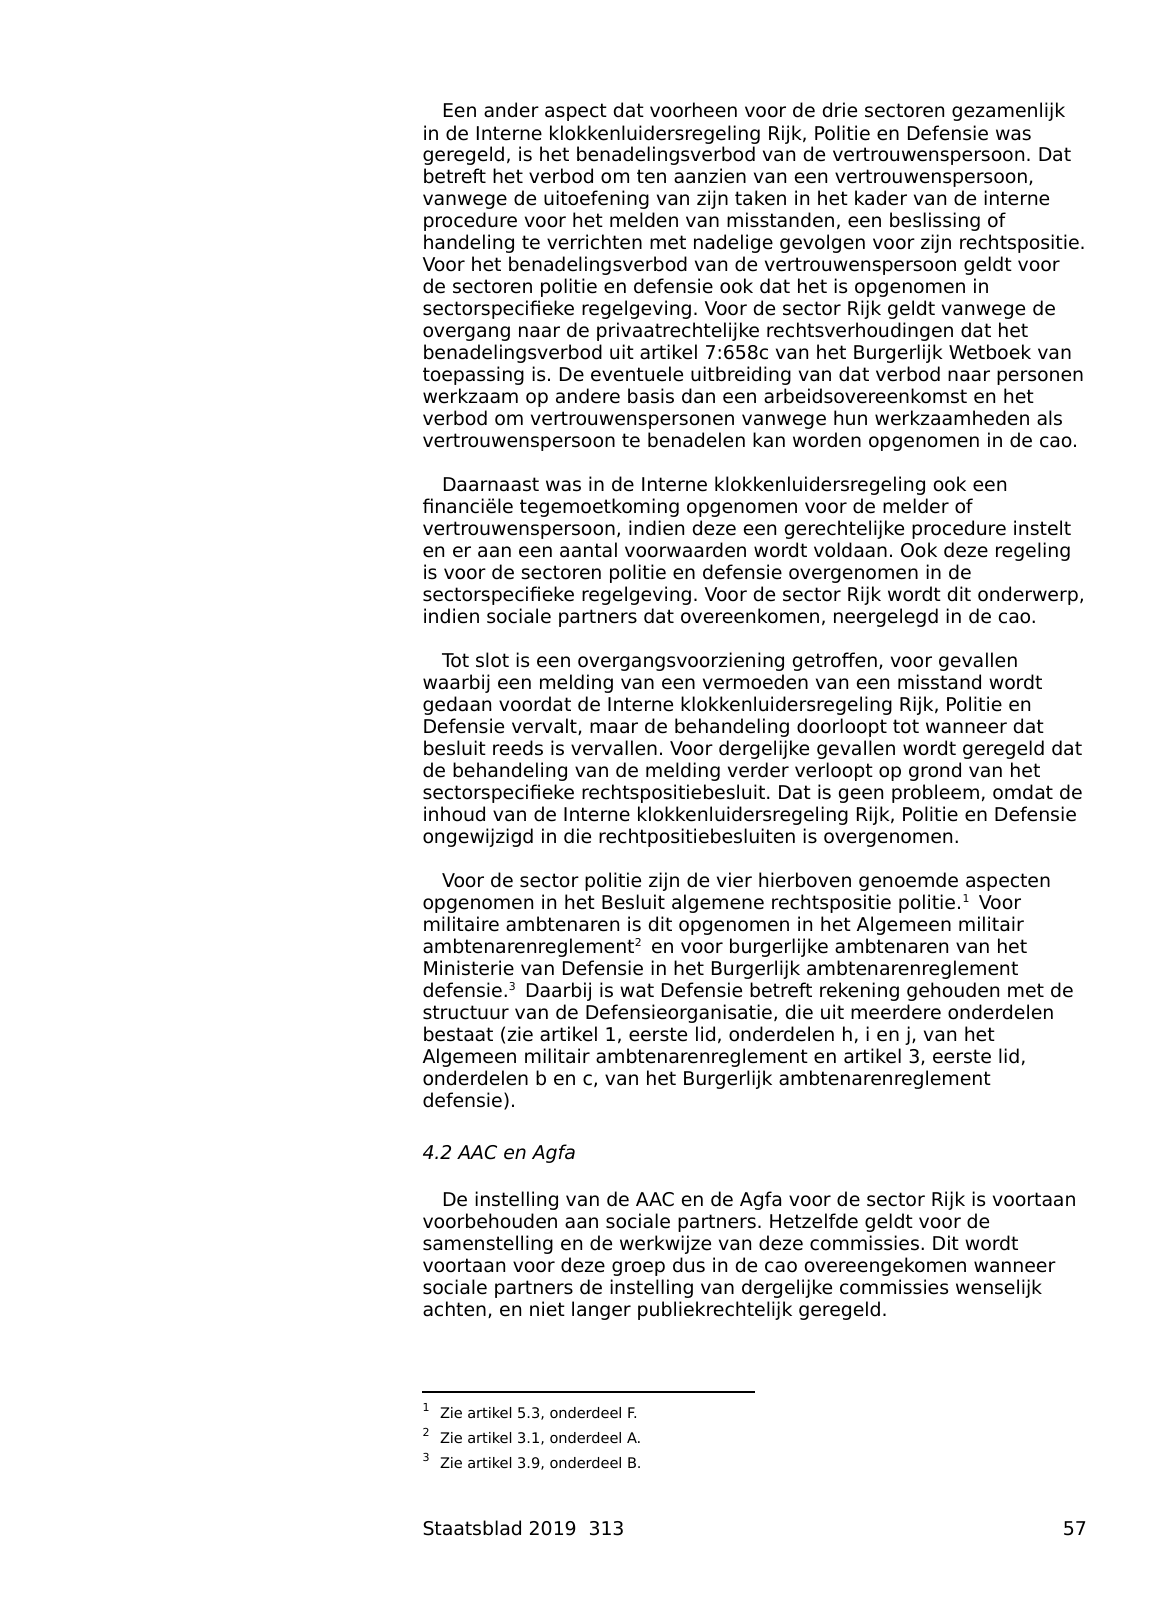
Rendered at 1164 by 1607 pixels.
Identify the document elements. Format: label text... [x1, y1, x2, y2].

text Zie artikel 3.1, onderdeel A. [422, 1426, 1087, 1448]
text Tot slot is een overgangsvoorziening getroffen, voor gevallen waarbij een melding van een vermoeden van een misstand wordt gedaan voordat de Interne klokkenluidersregeling Rijk, Politie en Defensie vervalt, maar de behandeling doorloopt tot wanneer dat besluit reeds is vervallen. Voor dergelijke gevallen wordt geregeld dat de behandeling van de melding verder verloopt op grond van het sectorspecifieke rechtspositiebesluit. Dat is geen probleem, omdat de inhoud van de Interne klokkenluidersregeling Rijk, Politie en Defensie ongewijzigd in die rechtpositiebesluiten is overgenomen. [422, 650, 1087, 848]
text Daarnaast was in de Interne klokkenluidersregeling ook een financiële tegemoetkoming opgenomen voor de melder of vertrouwenspersoon, indien deze een gerechtelijke procedure instelt en er aan een aantal voorwaarden wordt voldaan. Ook deze regeling is voor de sectoren politie en defensie overgenomen in de sectorspecifieke regelgeving. Voor de sector Rijk wordt dit onderwerp, indien sociale partners dat overeenkomen, neergelegd in de cao. [422, 474, 1087, 628]
text Voor de sector politie zijn de vier hierboven genoemde aspecten opgenomen in het Besluit algemene rechtspositie politie. Voor militaire ambtenaren is dit opgenomen in het Algemeen militair ambtenarenreglement en voor burgerlijke ambtenaren van het Ministerie van Defensie in het Burgerlijk ambtenarenreglement defensie. Daarbij is wat Defensie betreft rekening gehouden met de structuur van de Defensieorganisatie, die uit meerdere onderdelen bestaat (zie artikel 1, eerste lid, onderdelen h, i en j, van het Algemeen militair ambtenarenreglement en artikel 3, eerste lid, onderdelen b en c, van het Burgerlijk ambtenarenreglement defensie). [422, 870, 1087, 1112]
text Zie artikel 5.3, onderdeel F. [422, 1401, 1087, 1423]
text De instelling van de AAC en de Agfa voor de sector Rijk is voortaan voorbehouden aan sociale partners. Hetzelfde geldt voor de samenstelling en de werkwijze van deze commissies. Dit wordt voortaan voor deze groep dus in de cao overeengekomen wanneer sociale partners de instelling van dergelijke commissies wenselijk achten, en niet langer publiekrechtelijk geregeld. [422, 1189, 1087, 1321]
subtitle 4.2 AAC en Agfa [422, 1142, 1087, 1164]
text Zie artikel 3.9, onderdeel B. [422, 1451, 1087, 1473]
text Een ander aspect dat voorheen voor de drie sectoren gezamenlijk in de Interne klokkenluidersregeling Rijk, Politie en Defensie was geregeld, is het benadelingsverbod van de vertrouwenspersoon. Dat betreft het verbod om ten aanzien van een vertrouwenspersoon, vanwege de uitoefening van zijn taken in het kader van de interne procedure voor het melden van misstanden, een beslissing of handeling te verrichten met nadelige gevolgen voor zijn rechtspositie. Voor het benadelingsverbod van de vertrouwenspersoon geldt voor de sectoren politie en defensie ook dat het is opgenomen in sectorspecifieke regelgeving. Voor de sector Rijk geldt vanwege de overgang naar de privaatrechtelijke rechtsverhoudingen dat het benadelingsverbod uit artikel 7:658c van het Burgerlijk Wetboek van toepassing is. De eventuele uitbreiding van dat verbod naar personen werkzaam op andere basis dan een arbeidsovereenkomst en het verbod om vertrouwenspersonen vanwege hun werkzaamheden als vertrouwenspersoon te benadelen kan worden opgenomen in de cao. [422, 100, 1087, 452]
